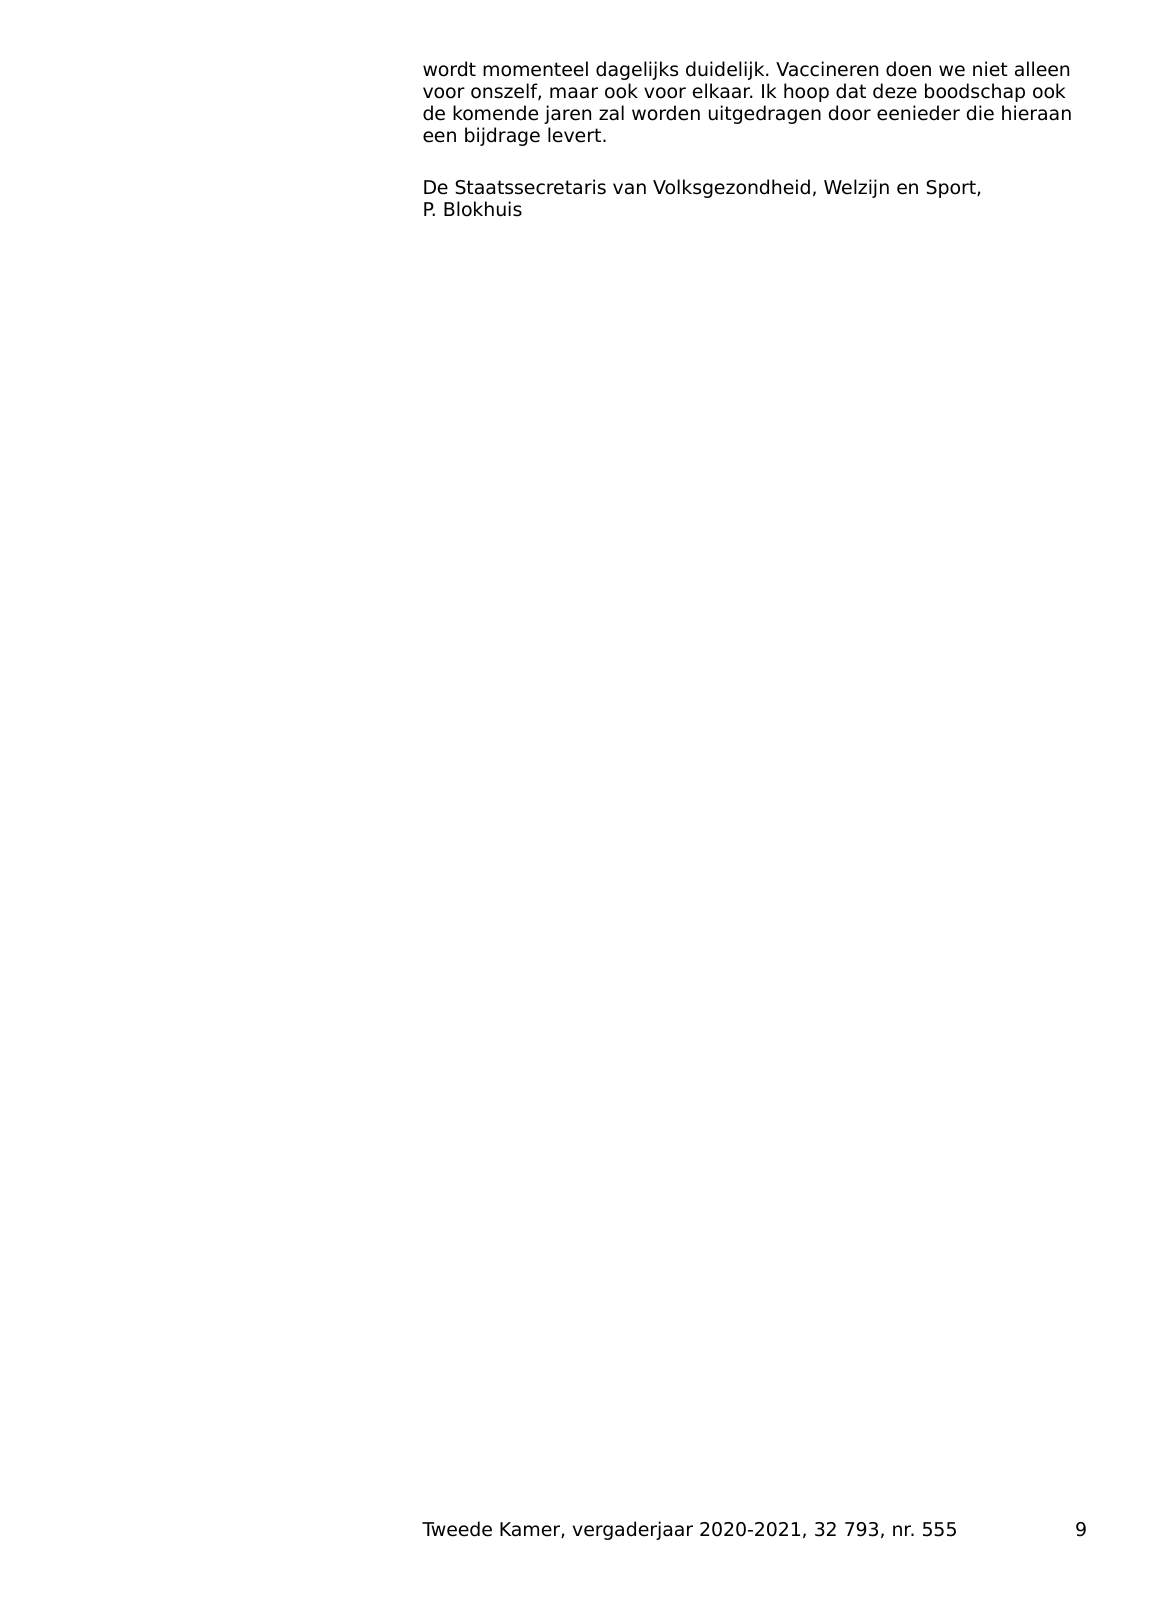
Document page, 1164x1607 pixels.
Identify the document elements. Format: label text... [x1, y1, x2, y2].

text De Staatssecretaris van Volksgezondheid, Welzijn en Sport, P. Blokhuis [422, 177, 1087, 221]
text wordt momenteel dagelijks duidelijk. Vaccineren doen we niet alleen voor onszelf, maar ook voor elkaar. Ik hoop dat deze boodschap ook de komende jaren zal worden uitgedragen door eenieder die hieraan een bijdrage levert. [422, 59, 1087, 147]
